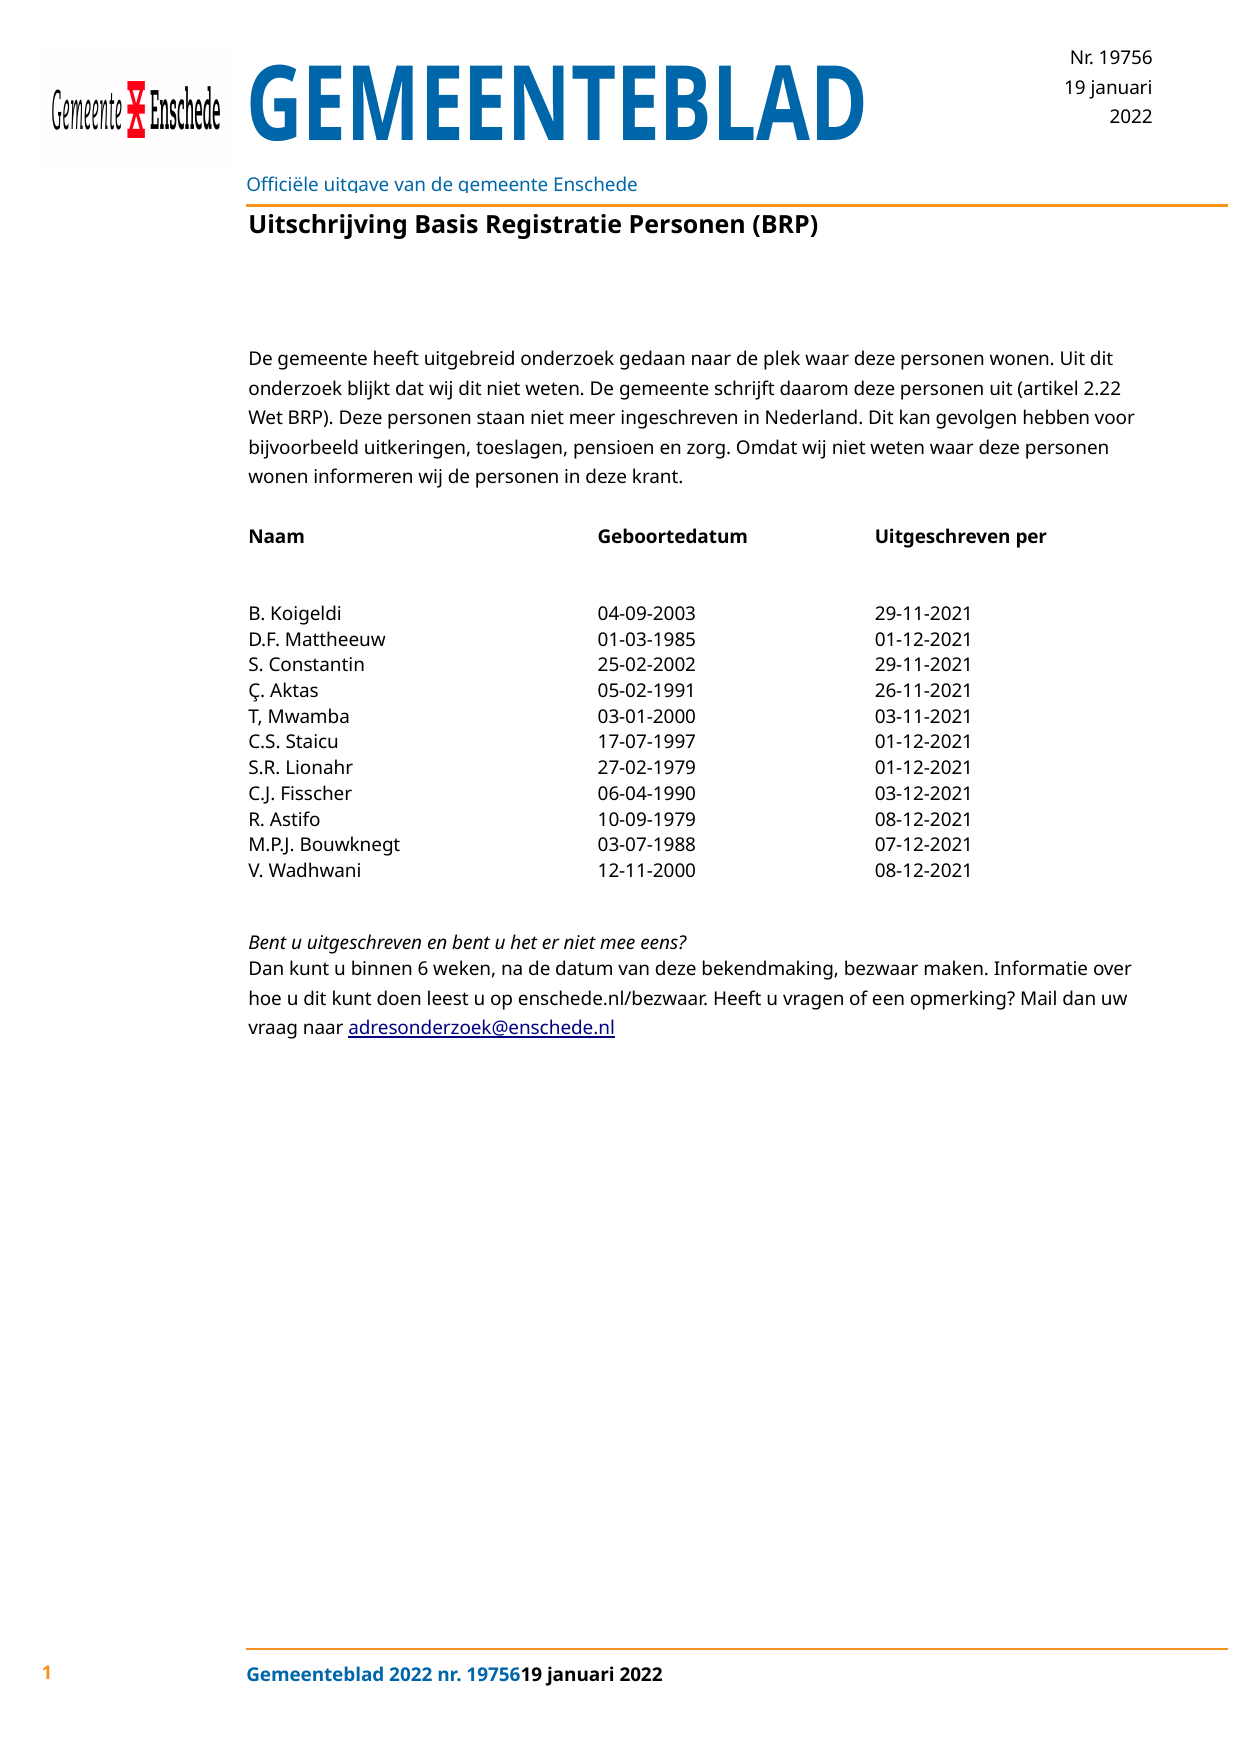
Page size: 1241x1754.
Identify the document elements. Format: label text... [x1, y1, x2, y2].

table_cell 03-11-2021 [875, 703, 1152, 729]
table_cell 04-09-2003 [598, 600, 874, 626]
table_cell 01-03-1985 [598, 626, 874, 652]
table_cell T, Mwamba [248, 703, 597, 729]
table_cell [598, 549, 874, 574]
table_cell 06-04-1990 [598, 780, 874, 806]
text Uitschrijving Basis Registratie Personen (BRP) [248, 207, 1152, 241]
table_cell M.P.J. Bouwknegt [248, 832, 597, 857]
text Bent u uitgeschreven en bent u het er niet mee eens? [248, 929, 1152, 955]
table_cell 29-11-2021 [875, 600, 1152, 626]
table_cell C.S. Staicu [248, 729, 597, 754]
table_cell 17-07-1997 [598, 729, 874, 754]
table_header Uitgeschreven per [875, 523, 1152, 549]
table_header Geboortedatum [598, 523, 874, 549]
table_cell 29-11-2021 [875, 652, 1152, 677]
table_cell 26-11-2021 [875, 677, 1152, 703]
table_cell [248, 549, 597, 574]
table_cell 03-01-2000 [598, 703, 874, 729]
table_cell [598, 574, 874, 600]
table_cell 01-12-2021 [875, 729, 1152, 754]
text De gemeente heeft uitgebreid onderzoek gedaan naar de plek waar deze personen wonen. Uit dit onderzoek blijkt dat wij dit niet weten. De gemeente schrijft daarom deze personen uit (artikel 2.22 Wet BRP). Deze personen staan niet meer ingeschreven in Nederland. Dit kan gevolgen hebben voor bijvoorbeeld uitkeringen, toeslagen, pensioen en zorg. Omdat wij niet weten waar deze personen wonen informeren wij de personen in deze krant. [248, 345, 1152, 489]
table_cell B. Koigeldi [248, 600, 597, 626]
table_header Naam [248, 523, 597, 549]
table_cell R. Astifo [248, 806, 597, 832]
table_cell [875, 549, 1152, 574]
table_cell 27-02-1979 [598, 755, 874, 780]
table_cell 08-12-2021 [875, 806, 1152, 832]
table_cell 25-02-2002 [598, 652, 874, 677]
picture [41, 47, 231, 172]
table_cell 01-12-2021 [875, 755, 1152, 780]
text Dan kunt u binnen 6 weken, na de datum van deze bekendmaking, bezwaar maken. Informatie over hoe u dit kunt doen leest u op enschede.nl/bezwaar. Heeft u vragen of een opmerking? Mail dan uw vraag naar adresonderzoek@enschede.nl [248, 955, 1152, 1040]
table_cell V. Wadhwani [248, 858, 597, 883]
table_cell D.F. Mattheeuw [248, 626, 597, 652]
table_cell 03-12-2021 [875, 780, 1152, 806]
table_cell Ç. Aktas [248, 677, 597, 703]
table_cell [875, 574, 1152, 600]
table_cell 07-12-2021 [875, 832, 1152, 857]
table_cell 10-09-1979 [598, 806, 874, 832]
table_cell 01-12-2021 [875, 626, 1152, 652]
table_cell S. Constantin [248, 652, 597, 677]
table_cell 08-12-2021 [875, 858, 1152, 883]
table_cell 03-07-1988 [598, 832, 874, 857]
table_cell [248, 574, 597, 600]
table_cell C.J. Fisscher [248, 780, 597, 806]
table_cell 05-02-1991 [598, 677, 874, 703]
table_cell S.R. Lionahr [248, 755, 597, 780]
table_cell 12-11-2000 [598, 858, 874, 883]
